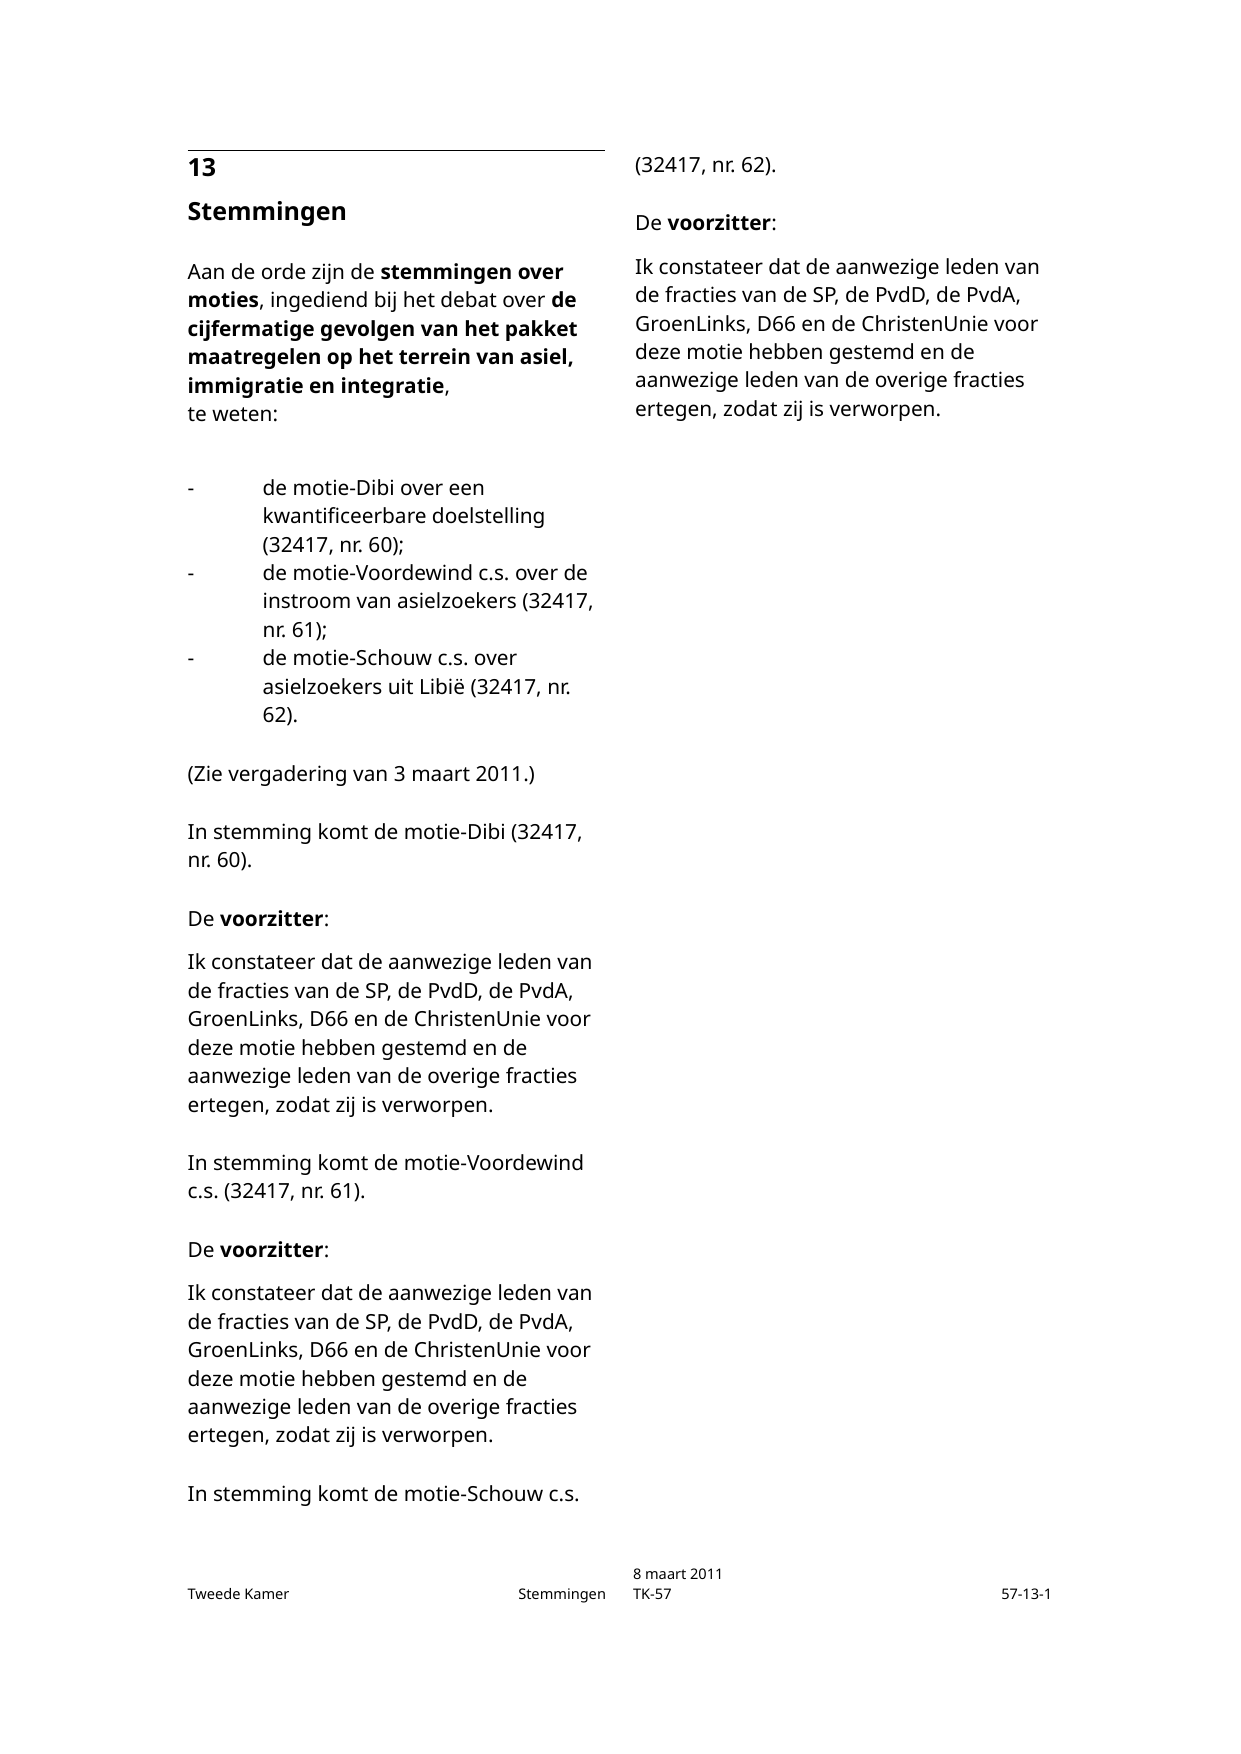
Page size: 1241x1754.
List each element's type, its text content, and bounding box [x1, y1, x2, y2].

list de motie-Dibi over een kwantificeerbare doelstelling (32417, nr. 60); [187, 473, 605, 558]
text Aan de orde zijn de stemmingen over moties, ingediend bij het debat over de cijfermatige gevolgen van het pakket maatregelen op het terrein van asiel, immigratie en integratie, [187, 257, 605, 399]
text In stemming komt de motie-Schouw c.s. [187, 1479, 605, 1507]
text De voorzitter: [635, 208, 1053, 237]
text De voorzitter: [187, 904, 605, 932]
text Ik constateer dat de aanwezige leden van de fracties van de SP, de PvdD, de PvdA, GroenLinks, D66 en de ChristenUnie voor deze motie hebben gestemd en de aanwezige leden van de overige fracties ertegen, zodat zij is verworpen. [635, 252, 1053, 422]
text Ik constateer dat de aanwezige leden van de fracties van de SP, de PvdD, de PvdA, GroenLinks, D66 en de ChristenUnie voor deze motie hebben gestemd en de aanwezige leden van de overige fracties ertegen, zodat zij is verworpen. [187, 1278, 605, 1449]
list de motie-Schouw c.s. over asielzoekers uit Libië (32417, nr. 62). [187, 643, 605, 729]
text (Zie vergadering van 3 maart 2011.) [187, 759, 605, 787]
text 13 [187, 151, 605, 184]
text In stemming komt de motie-Voordewind c.s. (32417, nr. 61). [187, 1148, 605, 1205]
text (32417, nr. 62). [635, 150, 1053, 178]
text In stemming komt de motie-Dibi (32417, nr. 60). [187, 817, 605, 874]
list de motie-Voordewind c.s. over de instroom van asielzoekers (32417, nr. 61); [187, 558, 605, 643]
text Stemmingen [187, 193, 605, 227]
text De voorzitter: [187, 1235, 605, 1263]
text Ik constateer dat de aanwezige leden van de fracties van de SP, de PvdD, de PvdA, GroenLinks, D66 en de ChristenUnie voor deze motie hebben gestemd en de aanwezige leden van de overige fracties ertegen, zodat zij is verworpen. [187, 947, 605, 1118]
text te weten: [187, 399, 605, 428]
